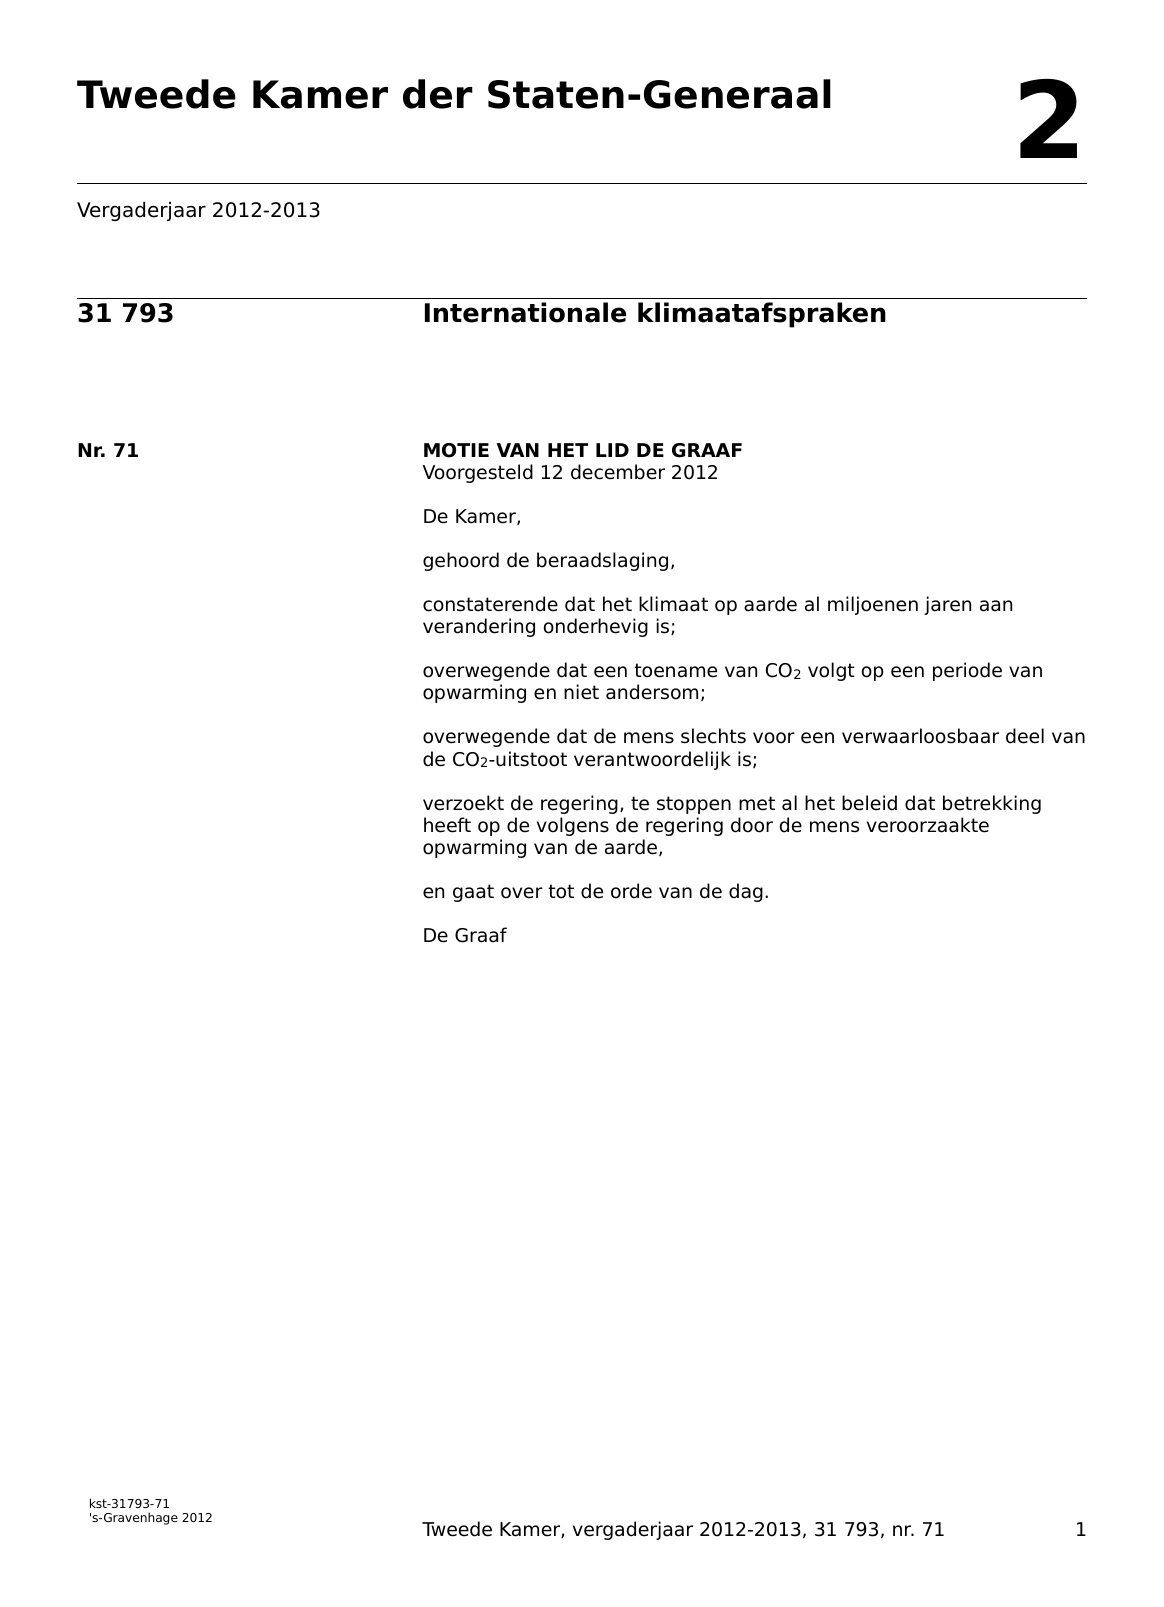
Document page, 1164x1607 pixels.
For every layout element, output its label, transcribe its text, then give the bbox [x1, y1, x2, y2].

text De Kamer, [422, 506, 1087, 528]
text 's-Gravenhage 2012 [88, 1511, 323, 1525]
text en gaat over tot de orde van de dag. [422, 881, 1087, 903]
table_cell Vergaderjaar 2012-2013 [77, 184, 1087, 298]
text gehoord de beraadslaging, [422, 550, 1087, 572]
subtitle Nr. 71 MOTIE VAN HET LID DE GRAAF [77, 440, 1087, 462]
subtitle 31 793 Internationale klimaatafspraken [77, 299, 1087, 329]
text verzoekt de regering, te stoppen met al het beleid dat betrekking heeft op de volgens de regering door de mens veroorzaakte opwarming van de aarde, [422, 793, 1087, 858]
text kst-31793-71 [88, 1497, 323, 1511]
text De Graaf [422, 925, 1087, 947]
text overwegende dat een toename van CO2 volgt op een periode van opwarming en niet andersom; [422, 660, 1087, 704]
text Voorgesteld 12 december 2012 [422, 462, 1087, 484]
table_header Tweede Kamer der Staten-Generaal [77, 59, 886, 183]
table_header 2 [886, 59, 1087, 183]
text overwegende dat de mens slechts voor een verwaarloosbaar deel van de CO2-uitstoot verantwoordelijk is; [422, 726, 1087, 770]
text constaterende dat het klimaat op aarde al miljoenen jaren aan verandering onderhevig is; [422, 594, 1087, 638]
